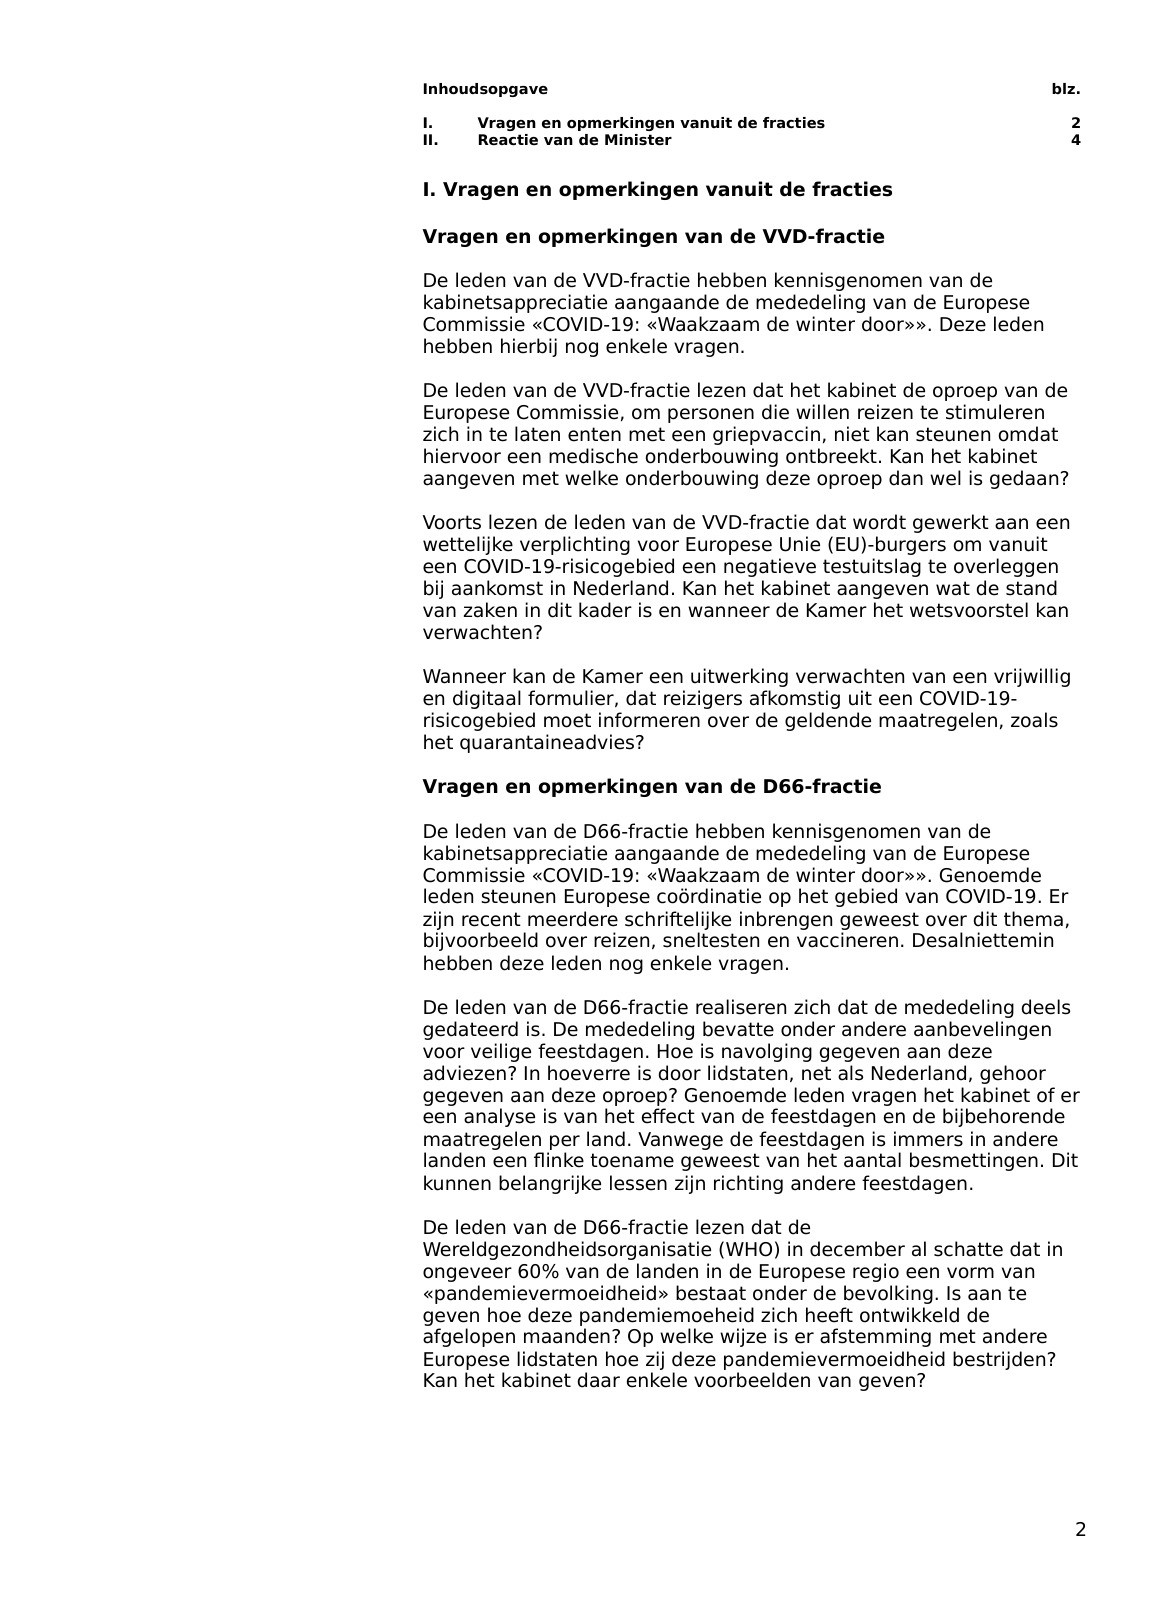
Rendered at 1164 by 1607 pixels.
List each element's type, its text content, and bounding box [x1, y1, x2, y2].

text De leden van de D66-fractie realiseren zich dat de mededeling deels gedateerd is. De mededeling bevatte onder andere aanbevelingen voor veilige feestdagen. Hoe is navolging gegeven aan deze adviezen? In hoeverre is door lidstaten, net als Nederland, gehoor gegeven aan deze oproep? Genoemde leden vragen het kabinet of er een analyse is van het effect van de feestdagen en de bijbehorende maatregelen per land. Vanwege de feestdagen is immers in andere landen een flinke toename geweest van het aantal besmettingen. Dit kunnen belangrijke lessen zijn richting andere feestdagen. [422, 997, 1087, 1194]
table_cell Reactie van de Minister [471, 132, 993, 149]
subtitle I. Vragen en opmerkingen vanuit de fracties [422, 179, 1087, 201]
subtitle Vragen en opmerkingen van de VVD-fractie [422, 226, 1087, 248]
subtitle Vragen en opmerkingen van de D66-fractie [422, 776, 1087, 798]
text De leden van de D66-fractie lezen dat de Wereldgezondheidsorganisatie (WHO) in december al schatte dat in ongeveer 60% van de landen in de Europese regio een vorm van «pandemievermoeidheid» bestaat onder de bevolking. Is aan te geven hoe deze pandemiemoeheid zich heeft ontwikkeld de afgelopen maanden? Op welke wijze is er afstemming met andere Europese lidstaten hoe zij deze pandemievermoeidheid bestrijden? Kan het kabinet daar enkele voorbeelden van geven? [422, 1217, 1087, 1392]
table_cell I. [422, 115, 471, 132]
table_cell [422, 98, 471, 115]
table_header Inhoudsopgave [422, 81, 993, 98]
text De leden van de VVD-fractie hebben kennisgenomen van de kabinetsappreciatie aangaande de mededeling van de Europese Commissie «COVID-19: «Waakzaam de winter door»». Deze leden hebben hierbij nog enkele vragen. [422, 270, 1087, 358]
table_cell 4 [993, 132, 1087, 149]
table_cell Vragen en opmerkingen vanuit de fracties [471, 115, 993, 132]
table_cell [471, 98, 993, 115]
table_cell 2 [993, 115, 1087, 132]
text Voorts lezen de leden van de VVD-fractie dat wordt gewerkt aan een wettelijke verplichting voor Europese Unie (EU)-burgers om vanuit een COVID-19-risicogebied een negatieve testuitslag te overleggen bij aankomst in Nederland. Kan het kabinet aangeven wat de stand van zaken in dit kader is en wanneer de Kamer het wetsvoorstel kan verwachten? [422, 512, 1087, 644]
table_cell [993, 98, 1087, 115]
text De leden van de D66-fractie hebben kennisgenomen van de kabinetsappreciatie aangaande de mededeling van de Europese Commissie «COVID-19: «Waakzaam de winter door»». Genoemde leden steunen Europese coördinatie op het gebied van COVID-19. Er zijn recent meerdere schriftelijke inbrengen geweest over dit thema, bijvoorbeeld over reizen, sneltesten en vaccineren. Desalniettemin hebben deze leden nog enkele vragen. [422, 821, 1087, 974]
text De leden van de VVD-fractie lezen dat het kabinet de oproep van de Europese Commissie, om personen die willen reizen te stimuleren zich in te laten enten met een griepvaccin, niet kan steunen omdat hiervoor een medische onderbouwing ontbreekt. Kan het kabinet aangeven met welke onderbouwing deze oproep dan wel is gedaan? [422, 380, 1087, 490]
table_cell II. [422, 132, 471, 149]
table_header blz. [993, 81, 1087, 98]
text Wanneer kan de Kamer een uitwerking verwachten van een vrijwillig en digitaal formulier, dat reizigers afkomstig uit een COVID-19-risicogebied moet informeren over de geldende maatregelen, zoals het quarantaineadvies? [422, 666, 1087, 754]
